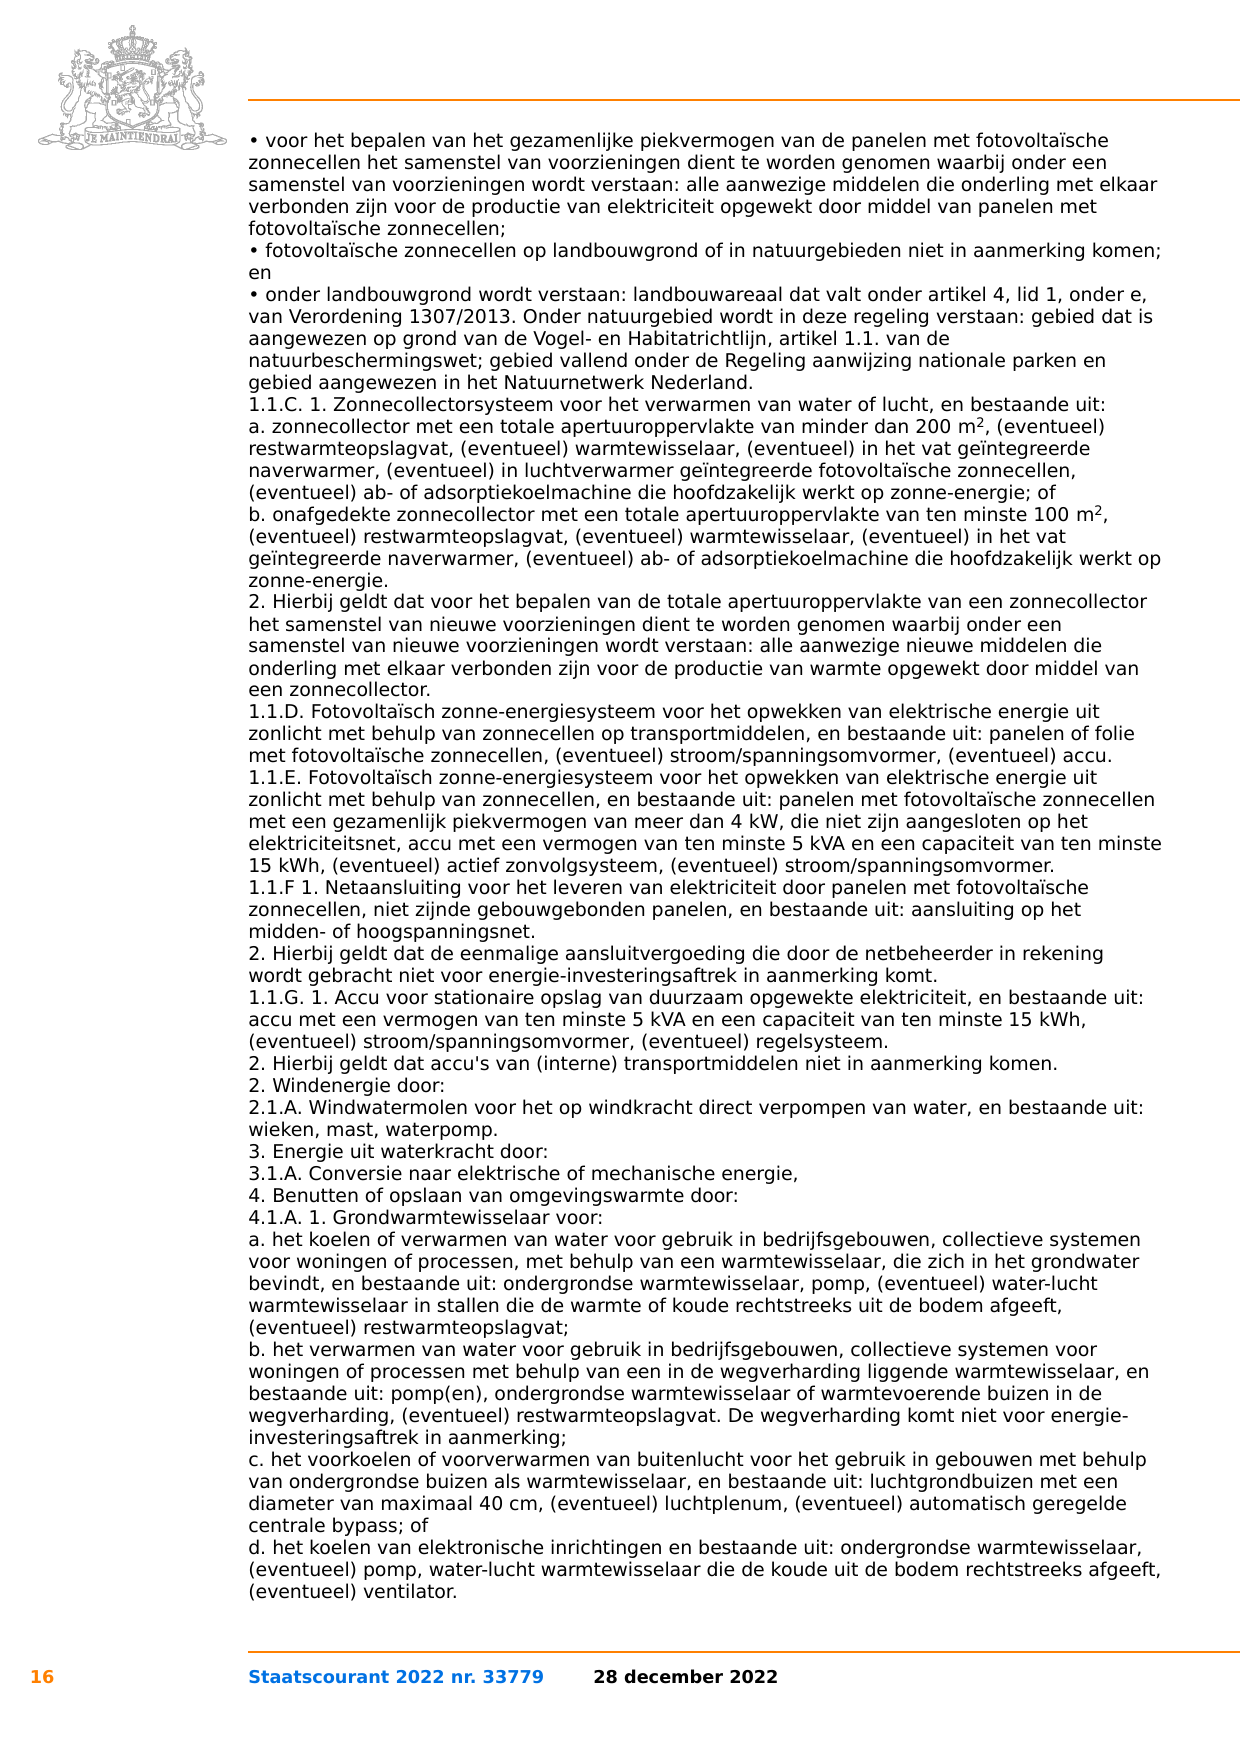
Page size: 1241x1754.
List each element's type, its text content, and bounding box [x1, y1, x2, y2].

text 4.1.A. 1. Grondwarmtewisselaar voor: [248, 1207, 1163, 1229]
text 3.1.A. Conversie naar elektrische of mechanische energie, [248, 1163, 1163, 1185]
text a. het koelen of verwarmen van water voor gebruik in bedrijfsgebouwen, collectieve systemen voor woningen of processen, met behulp van een warmtewisselaar, die zich in het grondwater bevindt, en bestaande uit: ondergrondse warmtewisselaar, pomp, (eventueel) water-lucht warmtewisselaar in stallen die de warmte of koude rechtstreeks uit de bodem afgeeft, (eventueel) restwarmteopslagvat; [248, 1229, 1163, 1339]
text 2. Hierbij geldt dat accu's van (interne) transportmiddelen niet in aanmerking komen. [248, 1053, 1163, 1075]
text 1.1.G. 1. Accu voor stationaire opslag van duurzaam opgewekte elektriciteit, en bestaande uit: accu met een vermogen van ten minste 5 kVA en een capaciteit van ten minste 15 kWh, (eventueel) stroom/spanningsomvormer, (eventueel) regelsysteem. [248, 987, 1163, 1053]
text 4. Benutten of opslaan van omgevingswarmte door: [248, 1185, 1163, 1207]
text b. het verwarmen van water voor gebruik in bedrijfsgebouwen, collectieve systemen voor woningen of processen met behulp van een in de wegverharding liggende warmtewisselaar, en bestaande uit: pomp(en), ondergrondse warmtewisselaar of warmtevoerende buizen in de wegverharding, (eventueel) restwarmteopslagvat. De wegverharding komt niet voor energie-investeringsaftrek in aanmerking; [248, 1339, 1163, 1449]
text d. het koelen van elektronische inrichtingen en bestaande uit: ondergrondse warmtewisselaar, (eventueel) pomp, water-lucht warmtewisselaar die de koude uit de bodem rechtstreeks afgeeft, (eventueel) ventilator. [248, 1537, 1163, 1602]
text 1.1.C. 1. Zonnecollectorsysteem voor het verwarmen van water of lucht, en bestaande uit: [248, 394, 1163, 416]
text a. zonnecollector met een totale apertuuroppervlakte van minder dan 200 m2, (eventueel) restwarmteopslagvat, (eventueel) warmtewisselaar, (eventueel) in het vat geïntegreerde naverwarmer, (eventueel) in luchtverwarmer geïntegreerde fotovoltaïsche zonnecellen, (eventueel) ab- of adsorptiekoelmachine die hoofdzakelijk werkt op zonne-energie; of [248, 416, 1163, 503]
text • voor het bepalen van het gezamenlijke piekvermogen van de panelen met fotovoltaïsche zonnecellen het samenstel van voorzieningen dient te worden genomen waarbij onder een samenstel van voorzieningen wordt verstaan: alle aanwezige middelen die onderling met elkaar verbonden zijn voor de productie van elektriciteit opgewekt door middel van panelen met fotovoltaïsche zonnecellen; [248, 130, 1163, 240]
text c. het voorkoelen of voorverwarmen van buitenlucht voor het gebruik in gebouwen met behulp van ondergrondse buizen als warmtewisselaar, en bestaande uit: luchtgrondbuizen met een diameter van maximaal 40 cm, (eventueel) luchtplenum, (eventueel) automatisch geregelde centrale bypass; of [248, 1449, 1163, 1537]
text 2. Hierbij geldt dat voor het bepalen van de totale apertuuroppervlakte van een zonnecollector het samenstel van nieuwe voorzieningen dient te worden genomen waarbij onder een samenstel van nieuwe voorzieningen wordt verstaan: alle aanwezige nieuwe middelen die onderling met elkaar verbonden zijn voor de productie van warmte opgewekt door middel van een zonnecollector. [248, 591, 1163, 701]
text 2.1.A. Windwatermolen voor het op windkracht direct verpompen van water, en bestaande uit: wieken, mast, waterpomp. [248, 1097, 1163, 1141]
text 2. Windenergie door: [248, 1075, 1163, 1097]
text • onder landbouwgrond wordt verstaan: landbouwareaal dat valt onder artikel 4, lid 1, onder e, van Verordening 1307/2013. Onder natuurgebied wordt in deze regeling verstaan: gebied dat is aangewezen op grond van de Vogel- en Habitatrichtlijn, artikel 1.1. van de natuurbeschermingswet; gebied vallend onder de Regeling aanwijzing nationale parken en gebied aangewezen in het Natuurnetwerk Nederland. [248, 284, 1163, 394]
text 1.1.E. Fotovoltaïsch zonne-energiesysteem voor het opwekken van elektrische energie uit zonlicht met behulp van zonnecellen, en bestaande uit: panelen met fotovoltaïsche zonnecellen met een gezamenlijk piekvermogen van meer dan 4 kW, die niet zijn aangesloten op het elektriciteitsnet, accu met een vermogen van ten minste 5 kVA en een capaciteit van ten minste 15 kWh, (eventueel) actief zonvolgsysteem, (eventueel) stroom/spanningsomvormer. [248, 767, 1163, 877]
picture [38, 25, 227, 150]
text 2. Hierbij geldt dat de eenmalige aansluitvergoeding die door de netbeheerder in rekening wordt gebracht niet voor energie-investeringsaftrek in aanmerking komt. [248, 943, 1163, 987]
text • fotovoltaïsche zonnecellen op landbouwgrond of in natuurgebieden niet in aanmerking komen; en [248, 240, 1163, 284]
text 1.1.D. Fotovoltaïsch zonne-energiesysteem voor het opwekken van elektrische energie uit zonlicht met behulp van zonnecellen op transportmiddelen, en bestaande uit: panelen of folie met fotovoltaïsche zonnecellen, (eventueel) stroom/spanningsomvormer, (eventueel) accu. [248, 701, 1163, 767]
text 3. Energie uit waterkracht door: [248, 1141, 1163, 1163]
text b. onafgedekte zonnecollector met een totale apertuuroppervlakte van ten minste 100 m2, (eventueel) restwarmteopslagvat, (eventueel) warmtewisselaar, (eventueel) in het vat geïntegreerde naverwarmer, (eventueel) ab- of adsorptiekoelmachine die hoofdzakelijk werkt op zonne-energie. [248, 503, 1163, 591]
text 1.1.F 1. Netaansluiting voor het leveren van elektriciteit door panelen met fotovoltaïsche zonnecellen, niet zijnde gebouwgebonden panelen, en bestaande uit: aansluiting op het midden- of hoogspanningsnet. [248, 877, 1163, 943]
